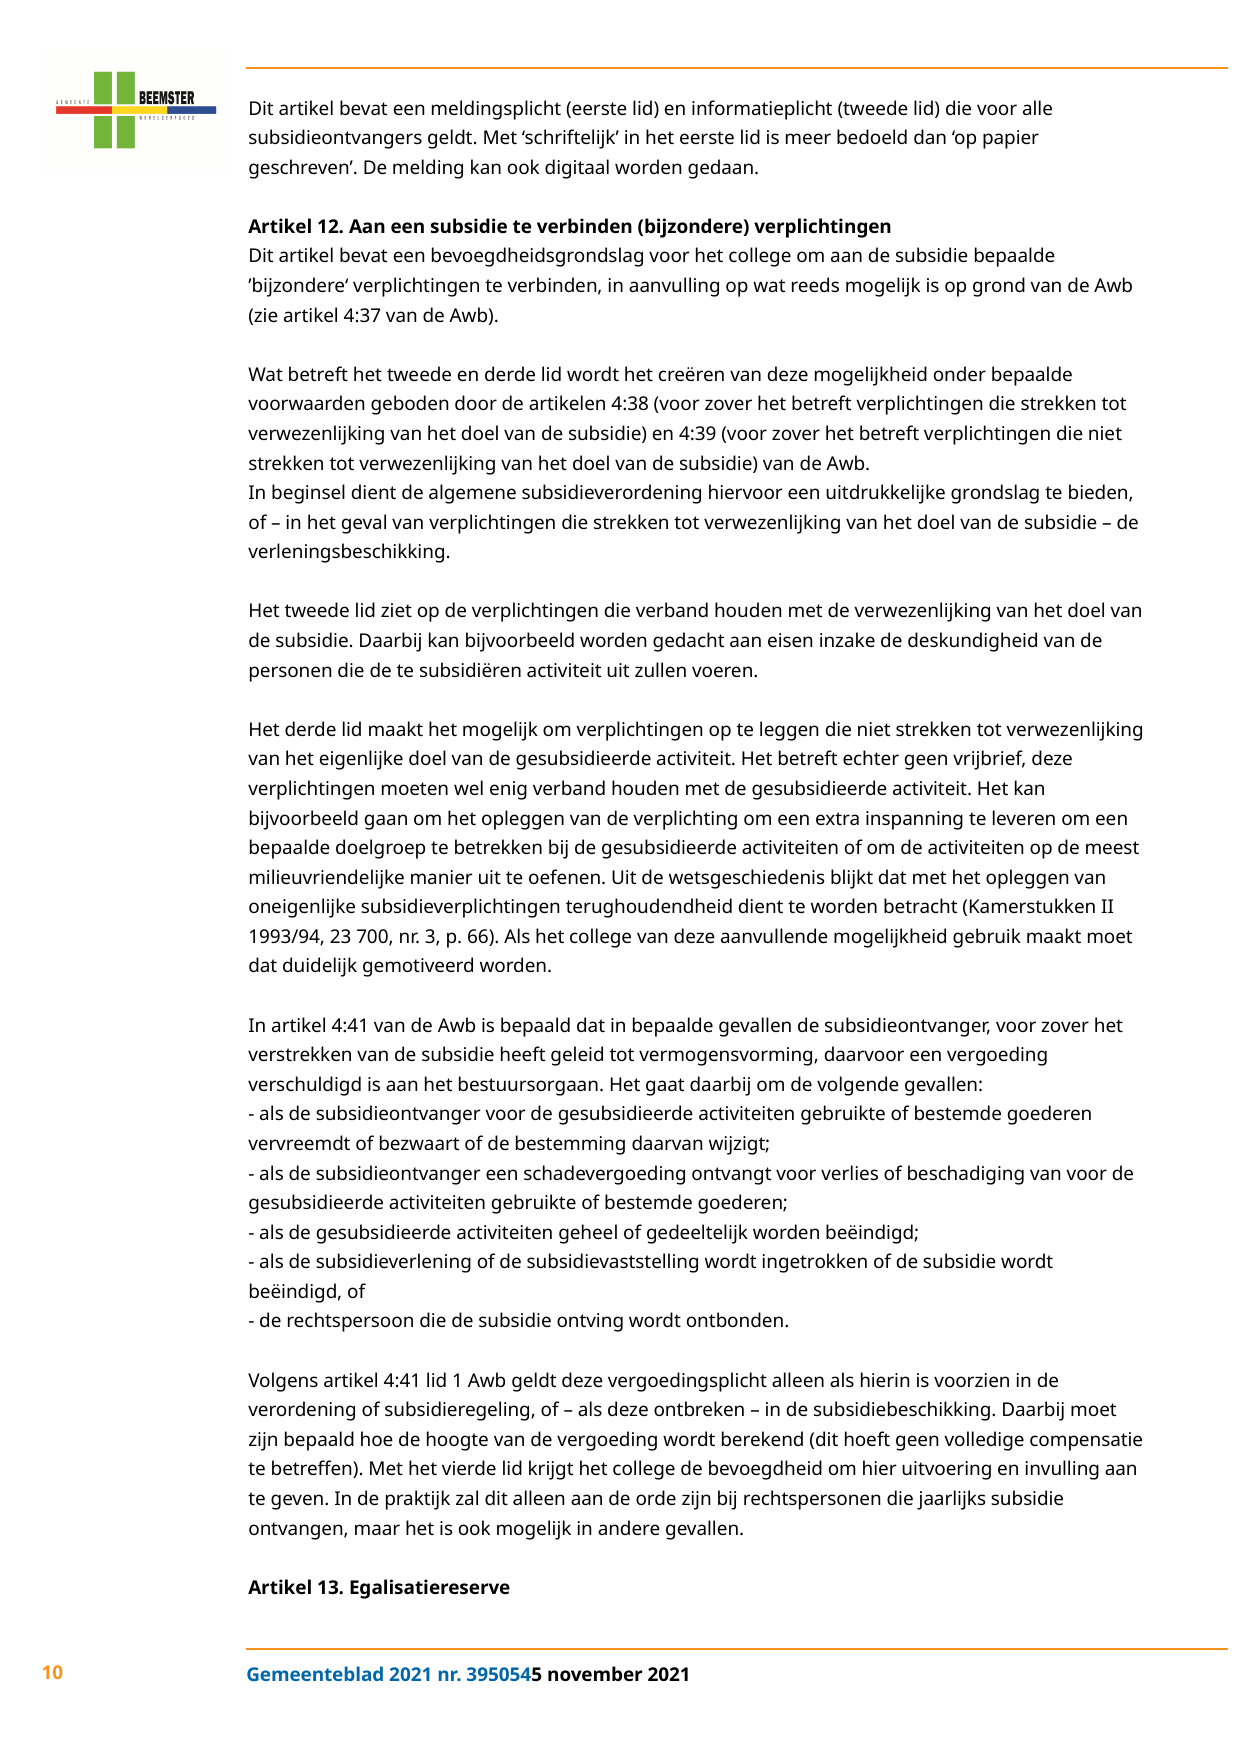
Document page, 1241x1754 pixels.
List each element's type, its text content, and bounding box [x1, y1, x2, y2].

picture [41, 47, 231, 172]
text Het tweede lid ziet op de verplichtingen die verband houden met de verwezenlijking van het doel van de subsidie. Daarbij kan bijvoorbeeld worden gedacht aan eisen inzake de deskundigheid van de personen die de te subsidiëren activiteit uit zullen voeren. [248, 598, 1152, 683]
text Dit artikel bevat een bevoegdheidsgrondslag voor het college om aan de subsidie bepaalde ’bijzondere‘ verplichtingen te verbinden, in aanvulling op wat reeds mogelijk is op grond van de Awb (zie artikel 4:37 van de Awb). [248, 243, 1152, 328]
text Wat betreft het tweede en derde lid wordt het creëren van deze mogelijkheid onder bepaalde voorwaarden geboden door de artikelen 4:38 (voor zover het betreft verplichtingen die strekken tot verwezenlijking van het doel van de subsidie) en 4:39 (voor zover het betreft verplichtingen die niet strekken tot verwezenlijking van het doel van de subsidie) van de Awb. [248, 361, 1152, 476]
text Artikel 12. Aan een subsidie te verbinden (bijzondere) verplichtingen [248, 213, 1152, 239]
text - als de gesubsidieerde activiteiten geheel of gedeeltelijk worden beëindigd; [248, 1219, 1152, 1245]
text In artikel 4:41 van de Awb is bepaald dat in bepaalde gevallen de subsidieontvanger, voor zover het verstrekken van de subsidie heeft geleid tot vermogensvorming, daarvoor een vergoeding verschuldigd is aan het bestuursorgaan. Het gaat daarbij om de volgende gevallen: [248, 1012, 1152, 1097]
text - als de subsidieontvanger een schadevergoeding ontvangt voor verlies of beschadiging van voor de gesubsidieerde activiteiten gebruikte of bestemde goederen; [248, 1160, 1152, 1215]
text - als de subsidieverlening of de subsidievaststelling wordt ingetrokken of de subsidie wordt beëindigd, of [248, 1248, 1152, 1304]
text Het derde lid maakt het mogelijk om verplichtingen op te leggen die niet strekken tot verwezenlijking van het eigenlijke doel van de gesubsidieerde activiteit. Het betreft echter geen vrijbrief, deze verplichtingen moeten wel enig verband houden met de gesubsidieerde activiteit. Het kan bijvoorbeeld gaan om het opleggen van de verplichting om een extra inspanning te leveren om een bepaalde doelgroep te betrekken bij de gesubsidieerde activiteiten of om de activiteiten op de meest milieuvriendelijke manier uit te oefenen. Uit de wetsgeschiedenis blijkt dat met het opleggen van oneigenlijke subsidieverplichtingen terughoudendheid dient te worden betracht (Kamerstukken II 1993/94, 23 700, nr. 3, p. 66). Als het college van deze aanvullende mogelijkheid gebruik maakt moet dat duidelijk gemotiveerd worden. [248, 716, 1152, 978]
text In beginsel dient de algemene subsidieverordening hiervoor een uitdrukkelijke grondslag te bieden, of – in het geval van verplichtingen die strekken tot verwezenlijking van het doel van de subsidie – de verleningsbeschikking. [248, 479, 1152, 564]
text - als de subsidieontvanger voor de gesubsidieerde activiteiten gebruikte of bestemde goederen vervreemdt of bezwaart of de bestemming daarvan wijzigt; [248, 1101, 1152, 1156]
text Dit artikel bevat een meldingsplicht (eerste lid) en informatieplicht (tweede lid) die voor alle subsidieontvangers geldt. Met ‘schriftelijk’ in het eerste lid is meer bedoeld dan ‘op papier geschreven’. De melding kan ook digitaal worden gedaan. [248, 95, 1152, 180]
text - de rechtspersoon die de subsidie ontving wordt ontbonden. [248, 1308, 1152, 1333]
text Volgens artikel 4:41 lid 1 Awb geldt deze vergoedingsplicht alleen als hierin is voorzien in de verordening of subsidieregeling, of – als deze ontbreken – in de subsidiebeschikking. Daarbij moet zijn bepaald hoe de hoogte van de vergoeding wordt berekend (dit hoeft geen volledige compensatie te betreffen). Met het vierde lid krijgt het college de bevoegdheid om hier uitvoering en invulling aan te geven. In de praktijk zal dit alleen aan de orde zijn bij rechtspersonen die jaarlijks subsidie ontvangen, maar het is ook mogelijk in andere gevallen. [248, 1367, 1152, 1541]
text Artikel 13. Egalisatiereserve [248, 1574, 1152, 1600]
